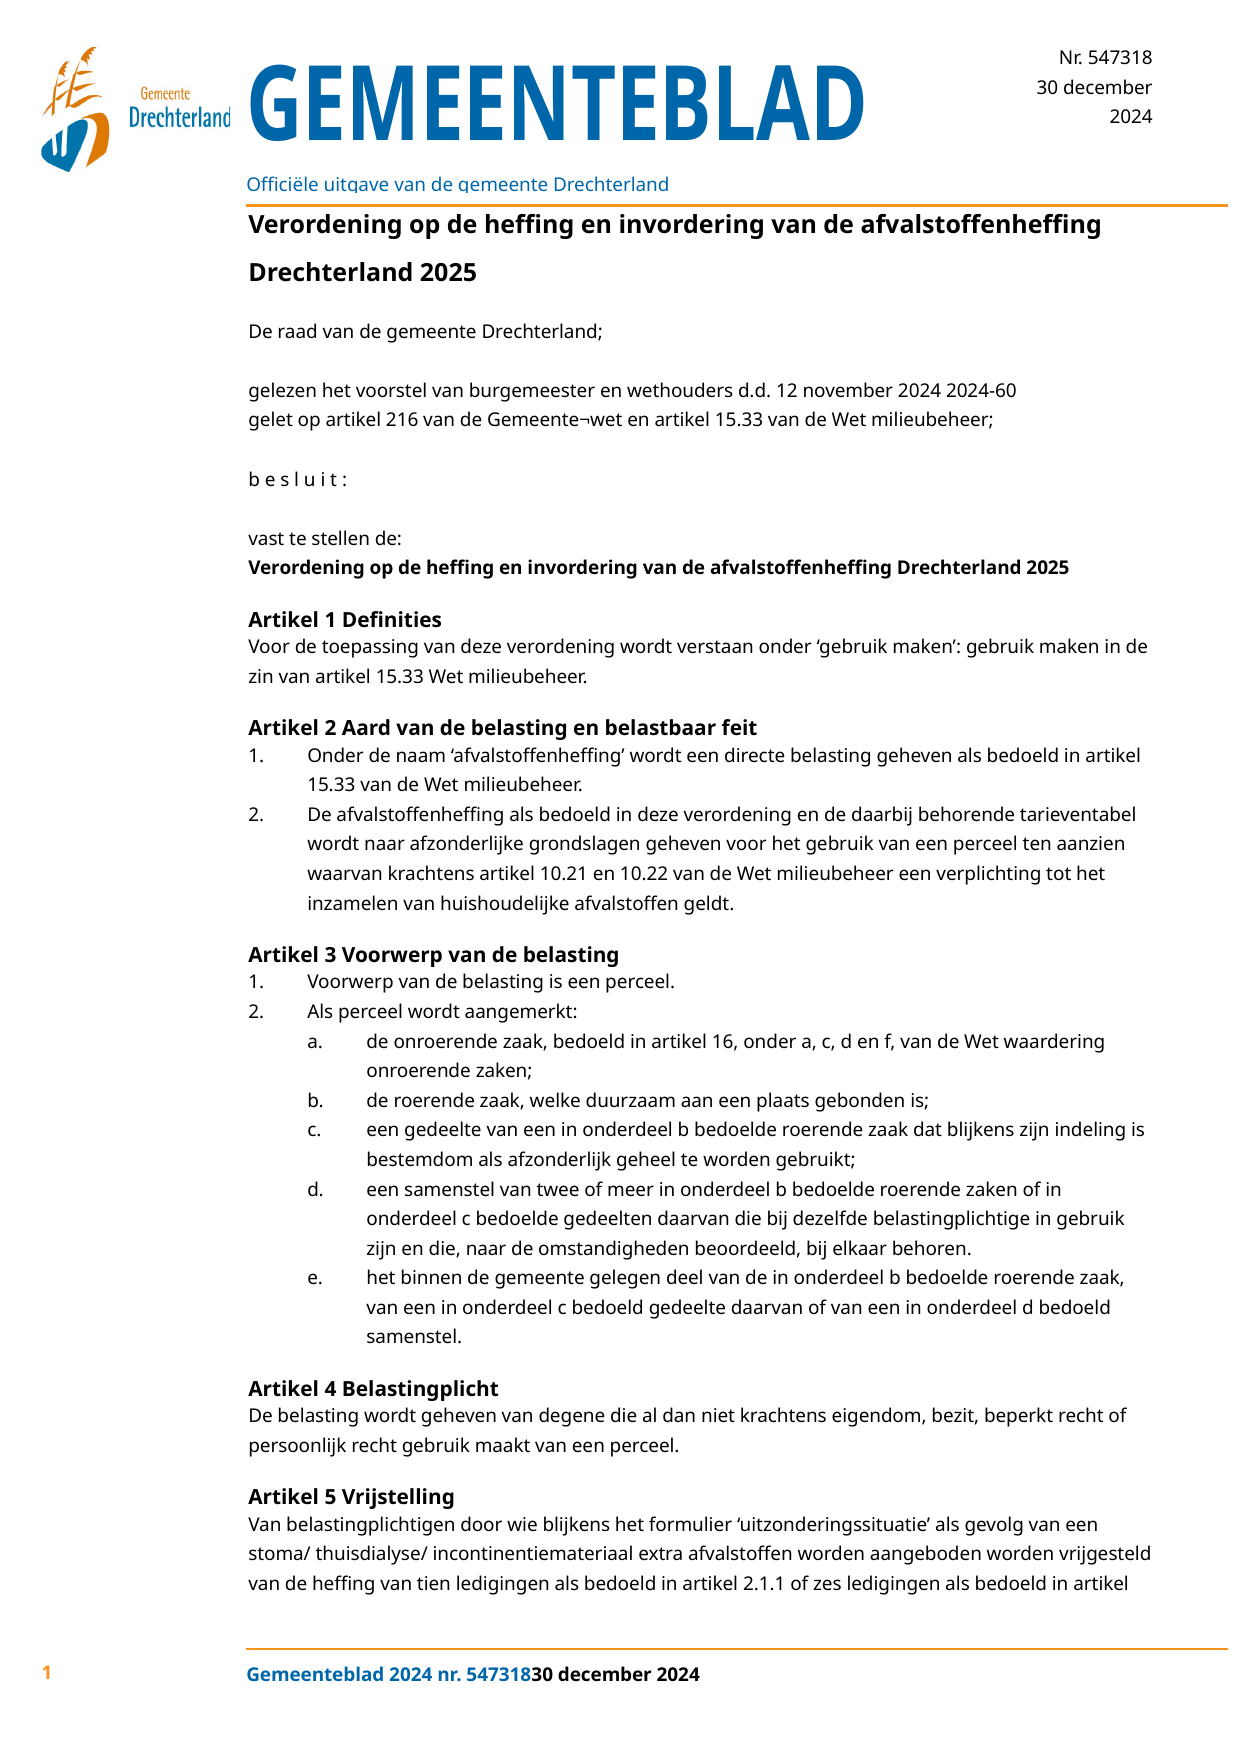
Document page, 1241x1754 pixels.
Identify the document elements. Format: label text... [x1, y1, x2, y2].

list het binnen de gemeente gelegen deel van de in onderdeel b bedoelde roerende zaak, van een in onderdeel c bedoeld gedeelte daarvan of van een in onderdeel d bedoeld samenstel. [307, 1264, 1152, 1349]
text Van belastingplichtigen door wie blijkens het formulier ‘uitzonderingssituatie’ als gevolg van een stoma/ thuisdialyse/ incontinentiemateriaal extra afvalstoffen worden aangeboden worden vrijgesteld van de heffing van tien ledigingen als bedoeld in artikel 2.1.1 of zes ledigingen als bedoeld in artikel [248, 1511, 1152, 1596]
list Onder de naam ‘afvalstoffenheffing’ wordt een directe belasting geheven als bedoeld in artikel 15.33 van de Wet milieubeheer. [248, 742, 1152, 797]
list Voorwerp van de belasting is een perceel. [248, 969, 1152, 994]
text gelezen het voorstel van burgemeester en wethouders d.d. 12 november 2024 2024-60 [248, 377, 1152, 403]
picture [41, 47, 231, 172]
list Als perceel wordt aangemerkt: [248, 998, 1152, 1024]
text vast te stellen de: [248, 525, 1152, 551]
text Verordening op de heffing en invordering van de afvalstoffenheffing Drechterland 2025 [248, 207, 1152, 288]
list De afvalstoffenheffing als bedoeld in deze verordening en de daarbij behorende tarieventabel wordt naar afzonderlijke grondslagen geheven voor het gebruik van een perceel ten aanzien waarvan krachtens artikel 10.21 en 10.22 van de Wet milieubeheer een verplichting tot het inzamelen van huishoudelijke afvalstoffen geldt. [248, 801, 1152, 916]
text gelet op artikel 216 van de Gemeente¬wet en artikel 15.33 van de Wet milieubeheer; [248, 407, 1152, 432]
text De raad van de gemeente Drechterland; [248, 318, 1152, 344]
text Artikel 3 Voorwerp van de belasting [248, 940, 1152, 969]
text b e s l u i t : [248, 466, 1152, 492]
text Artikel 1 Definities [248, 605, 1152, 633]
list een gedeelte van een in onderdeel b bedoelde roerende zaak dat blijkens zijn indeling is bestemdom als afzonderlijk geheel te worden gebruikt; [307, 1117, 1152, 1172]
list de onroerende zaak, bedoeld in artikel 16, onder a, c, d en f, van de Wet waardering onroerende zaken; [307, 1028, 1152, 1083]
text Artikel 4 Belastingplicht [248, 1374, 1152, 1402]
text De belasting wordt geheven van degene die al dan niet krachtens eigendom, bezit, beperkt recht of persoonlijk recht gebruik maakt van een perceel. [248, 1402, 1152, 1458]
list een samenstel van twee of meer in onderdeel b bedoelde roerende zaken of in onderdeel c bedoelde gedeelten daarvan die bij dezelfde belastingplichtige in gebruik zijn en die, naar de omstandigheden beoordeeld, bij elkaar behoren. [307, 1176, 1152, 1261]
text Artikel 5 Vrijstelling [248, 1482, 1152, 1511]
picture [226, 115, 231, 124]
text Verordening op de heffing en invordering van de afvalstoffenheffing Drechterland 2025 [248, 554, 1152, 580]
text Voor de toepassing van deze verordening wordt verstaan onder ‘gebruik maken’: gebruik maken in de zin van artikel 15.33 Wet milieubeheer. [248, 633, 1152, 689]
text Artikel 2 Aard van de belasting en belastbaar feit [248, 713, 1152, 742]
picture [41, 158, 64, 172]
list de roerende zaak, welke duurzaam aan een plaats gebonden is; [307, 1087, 1152, 1113]
